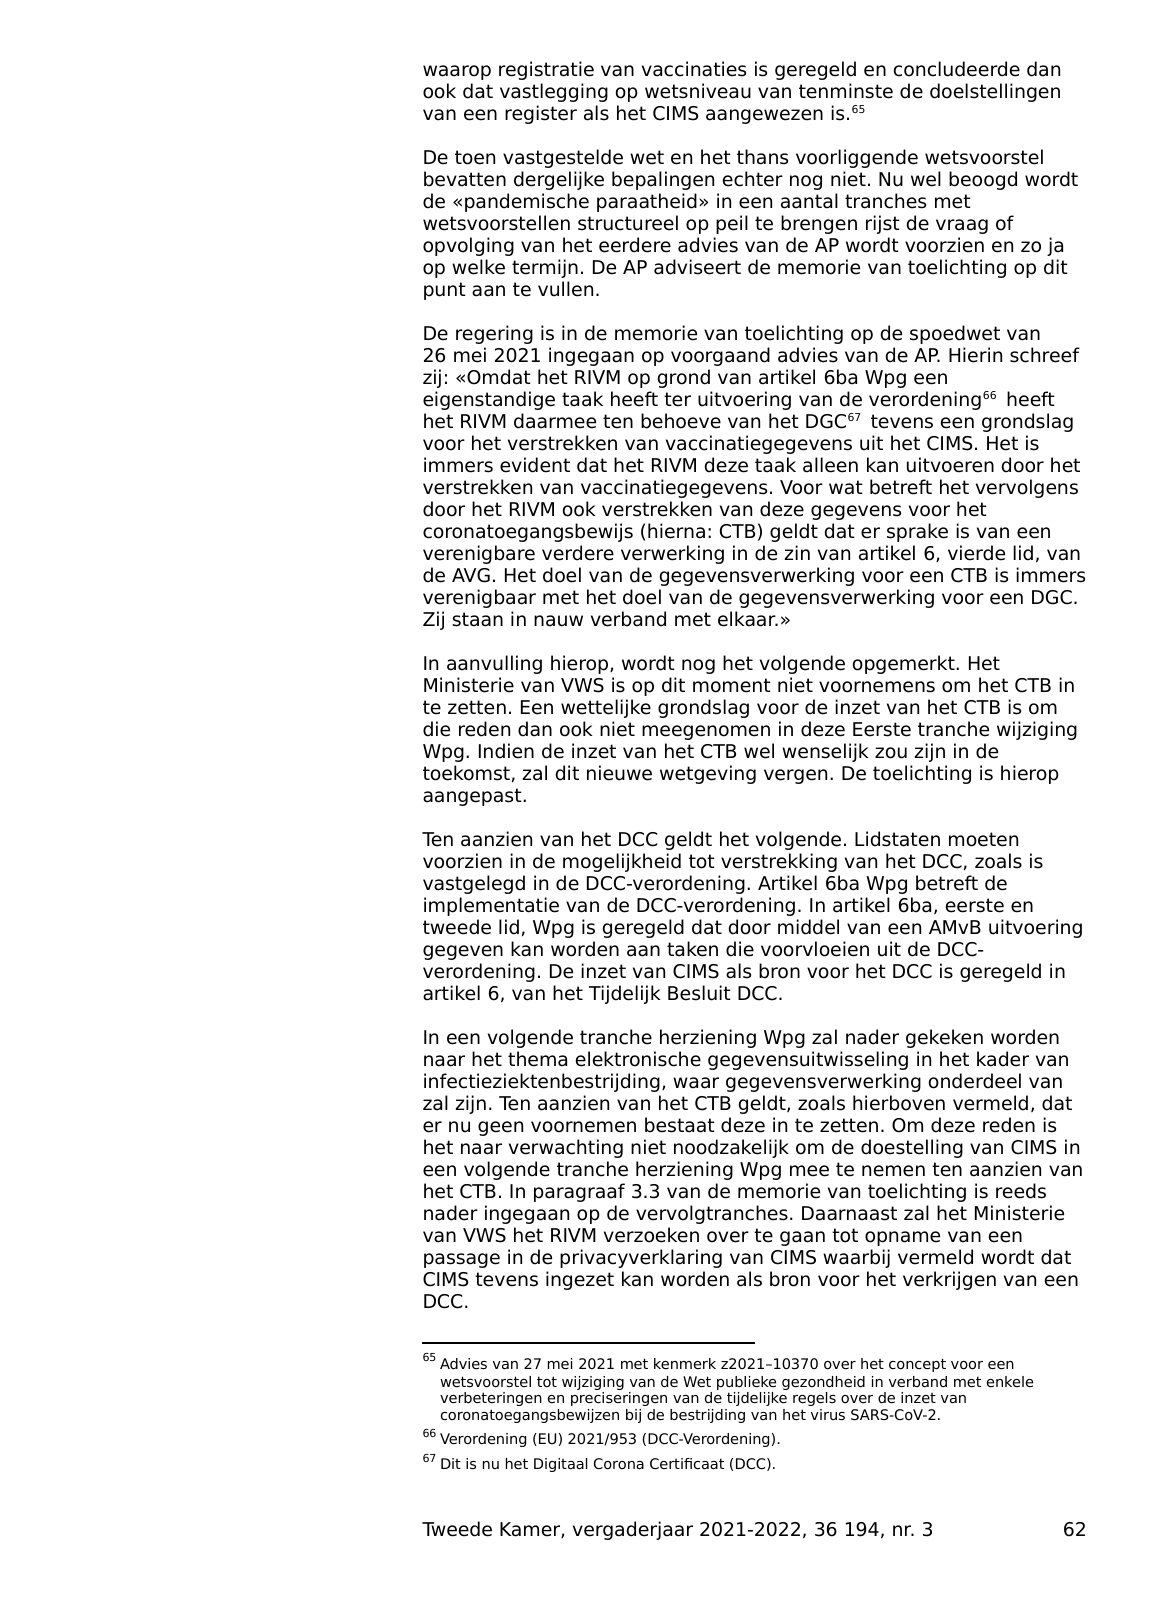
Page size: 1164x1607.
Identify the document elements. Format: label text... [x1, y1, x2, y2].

text In aanvulling hierop, wordt nog het volgende opgemerkt. Het Ministerie van VWS is op dit moment niet voornemens om het CTB in te zetten. Een wettelijke grondslag voor de inzet van het CTB is om die reden dan ook niet meegenomen in deze Eerste tranche wijziging Wpg. Indien de inzet van het CTB wel wenselijk zou zijn in de toekomst, zal dit nieuwe wetgeving vergen. De toelichting is hierop aangepast. [422, 653, 1087, 807]
text Verordening (EU) 2021/953 (DCC-Verordening). [422, 1427, 1087, 1449]
text In een volgende tranche herziening Wpg zal nader gekeken worden naar het thema elektronische gegevensuitwisseling in het kader van infectieziektenbestrijding, waar gegevensverwerking onderdeel van zal zijn. Ten aanzien van het CTB geldt, zoals hierboven vermeld, dat er nu geen voornemen bestaat deze in te zetten. Om deze reden is het naar verwachting niet noodzakelijk om de doestelling van CIMS in een volgende tranche herziening Wpg mee te nemen ten aanzien van het CTB. In paragraaf 3.3 van de memorie van toelichting is reeds nader ingegaan op de vervolgtranches. Daarnaast zal het Ministerie van VWS het RIVM verzoeken over te gaan tot opname van een passage in de privacyverklaring van CIMS waarbij vermeld wordt dat CIMS tevens ingezet kan worden als bron voor het verkrijgen van een DCC. [422, 1027, 1087, 1313]
text Ten aanzien van het DCC geldt het volgende. Lidstaten moeten voorzien in de mogelijkheid tot verstrekking van het DCC, zoals is vastgelegd in de DCC-verordening. Artikel 6ba Wpg betreft de implementatie van de DCC-verordening. In artikel 6ba, eerste en tweede lid, Wpg is geregeld dat door middel van een AMvB uitvoering gegeven kan worden aan taken die voorvloeien uit de DCC-verordening. De inzet van CIMS als bron voor het DCC is geregeld in artikel 6, van het Tijdelijk Besluit DCC. [422, 829, 1087, 1005]
text De toen vastgestelde wet en het thans voorliggende wetsvoorstel bevatten dergelijke bepalingen echter nog niet. Nu wel beoogd wordt de «pandemische paraatheid» in een aantal tranches met wetsvoorstellen structureel op peil te brengen rijst de vraag of opvolging van het eerdere advies van de AP wordt voorzien en zo ja op welke termijn. De AP adviseert de memorie van toelichting op dit punt aan te vullen. [422, 147, 1087, 301]
text Advies van 27 mei 2021 met kenmerk z2021–10370 over het concept voor een wetsvoorstel tot wijziging van de Wet publieke gezondheid in verband met enkele verbeteringen en preciseringen van de tijdelijke regels over de inzet van coronatoegangsbewijzen bij de bestrijding van het virus SARS-CoV-2. [422, 1352, 1087, 1424]
text waarop registratie van vaccinaties is geregeld en concludeerde dan ook dat vastlegging op wetsniveau van tenminste de doelstellingen van een register als het CIMS aangewezen is. [422, 59, 1087, 125]
text De regering is in de memorie van toelichting op de spoedwet van 26 mei 2021 ingegaan op voorgaand advies van de AP. Hierin schreef zij: «Omdat het RIVM op grond van artikel 6ba Wpg een eigenstandige taak heeft ter uitvoering van de verordening heeft het RIVM daarmee ten behoeve van het DGC tevens een grondslag voor het verstrekken van vaccinatiegegevens uit het CIMS. Het is immers evident dat het RIVM deze taak alleen kan uitvoeren door het verstrekken van vaccinatiegegevens. Voor wat betreft het vervolgens door het RIVM ook verstrekken van deze gegevens voor het coronatoegangsbewijs (hierna: CTB) geldt dat er sprake is van een verenigbare verdere verwerking in de zin van artikel 6, vierde lid, van de AVG. Het doel van de gegevensverwerking voor een CTB is immers verenigbaar met het doel van de gegevensverwerking voor een DGC. Zij staan in nauw verband met elkaar.» [422, 323, 1087, 631]
text Dit is nu het Digitaal Corona Certificaat (DCC). [422, 1452, 1087, 1474]
